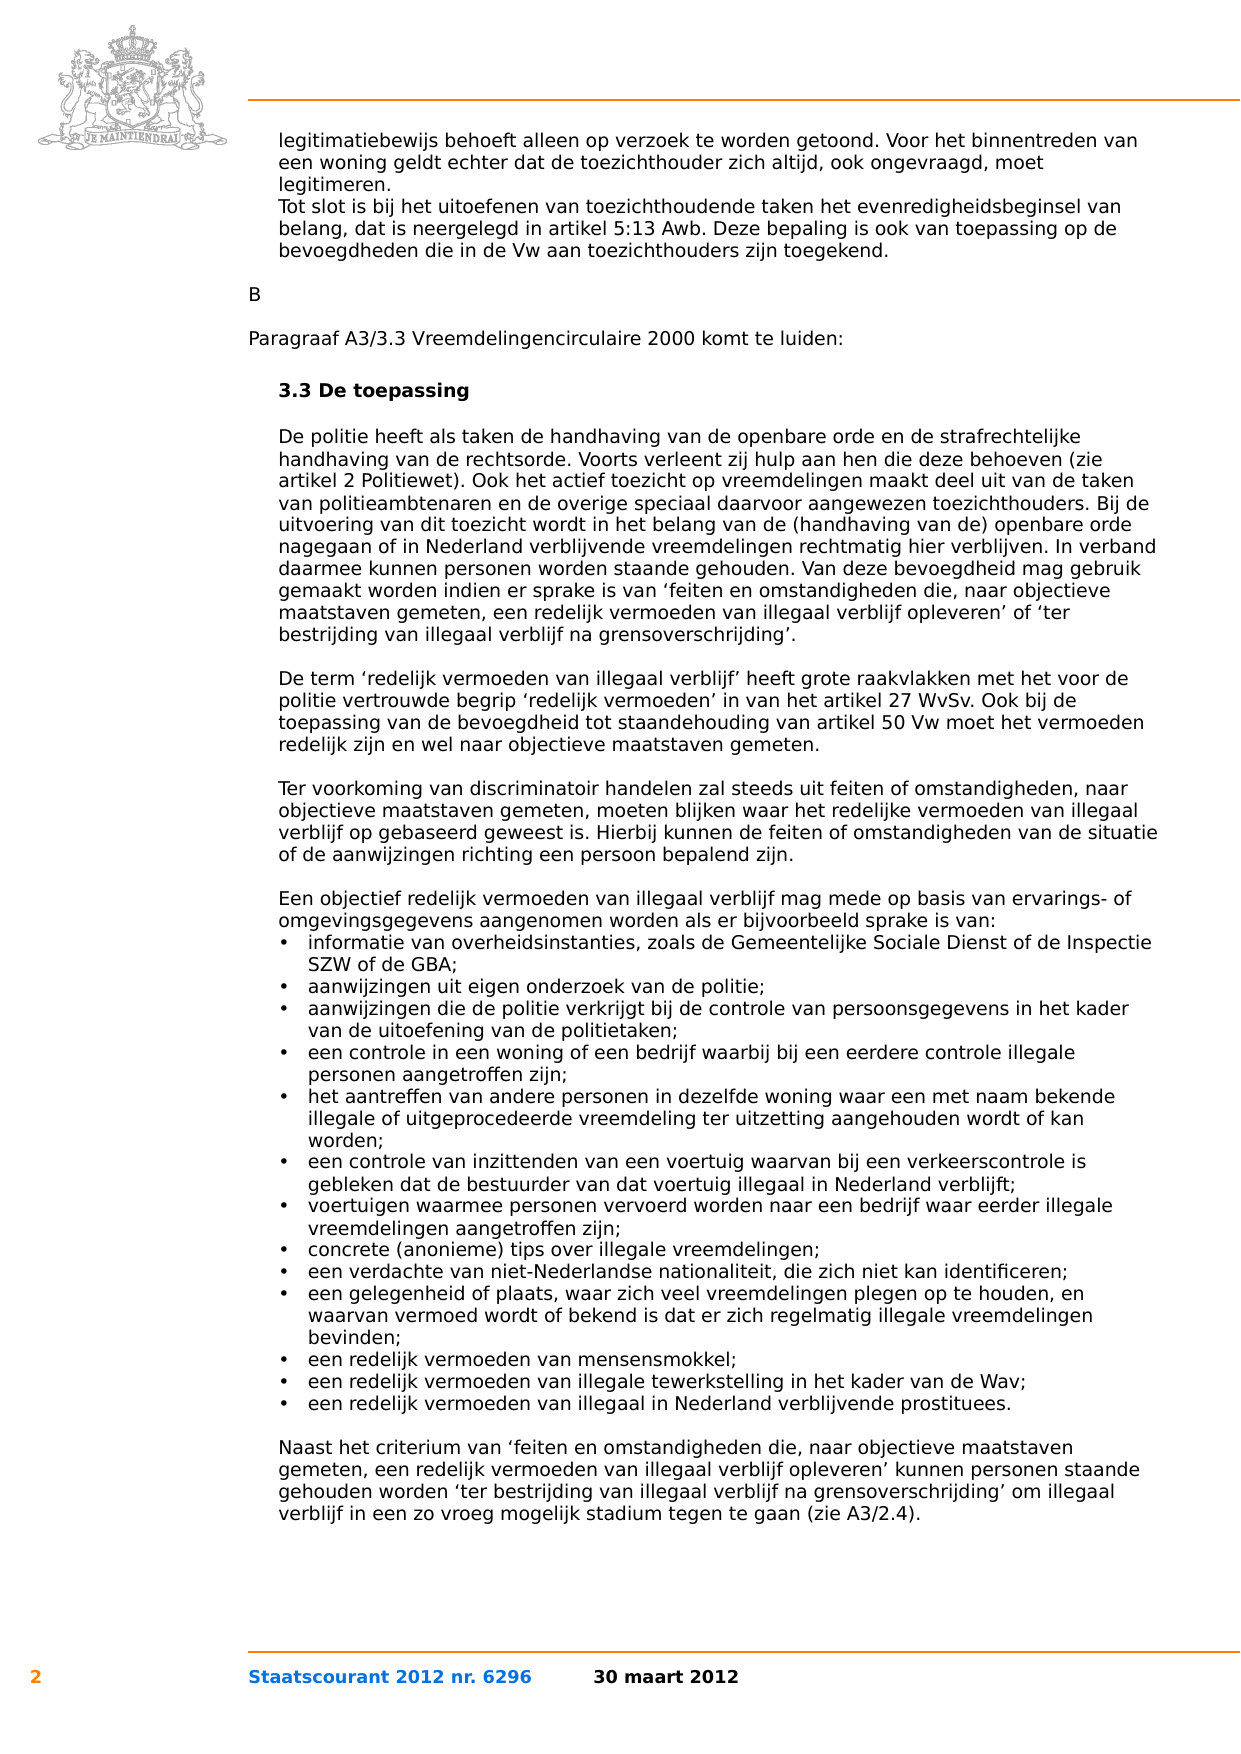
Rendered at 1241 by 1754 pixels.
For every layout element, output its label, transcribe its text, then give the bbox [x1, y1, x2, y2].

text • een gelegenheid of plaats, waar zich veel vreemdelingen plegen op te houden, en waarvan vermoed wordt of bekend is dat er zich regelmatig illegale vreemdelingen bevinden; [278, 1283, 1163, 1349]
text • een redelijk vermoeden van illegaal in Nederland verblijvende prostituees. [278, 1393, 1163, 1415]
text • aanwijzingen die de politie verkrijgt bij de controle van persoonsgegevens in het kader van de uitoefening van de politietaken; [278, 998, 1163, 1042]
text • een verdachte van niet-Nederlandse nationaliteit, die zich niet kan identificeren; [278, 1261, 1163, 1283]
text Tot slot is bij het uitoefenen van toezichthoudende taken het evenredigheidsbeginsel van belang, dat is neergelegd in artikel 5:13 Awb. Deze bepaling is ook van toepassing op de bevoegdheden die in de Vw aan toezichthouders zijn toegekend. [278, 196, 1163, 262]
text De politie heeft als taken de handhaving van de openbare orde en de strafrechtelijke handhaving van de rechtsorde. Voorts verleent zij hulp aan hen die deze behoeven (zie artikel 2 Politiewet). Ook het actief toezicht op vreemdelingen maakt deel uit van de taken van politieambtenaren en de overige speciaal daarvoor aangewezen toezichthouders. Bij de uitvoering van dit toezicht wordt in het belang van de (handhaving van de) openbare orde nagegaan of in Nederland verblijvende vreemdelingen rechtmatig hier verblijven. In verband daarmee kunnen personen worden staande gehouden. Van deze bevoegdheid mag gebruik gemaakt worden indien er sprake is van ‘feiten en omstandigheden die, naar objectieve maatstaven gemeten, een redelijk vermoeden van illegaal verblijf opleveren’ of ‘ter bestrijding van illegaal verblijf na grensoverschrijding’. [278, 426, 1163, 646]
text Paragraaf A3/3.3 Vreemdelingencirculaire 2000 komt te luiden: [248, 327, 1163, 349]
text Naast het criterium van ‘feiten en omstandigheden die, naar objectieve maatstaven gemeten, een redelijk vermoeden van illegaal verblijf opleveren’ kunnen personen staande gehouden worden ‘ter bestrijding van illegaal verblijf na grensoverschrijding’ om illegaal verblijf in een zo vroeg mogelijk stadium tegen te gaan (zie A3/2.4). [278, 1437, 1163, 1525]
text Ter voorkoming van discriminatoir handelen zal steeds uit feiten of omstandigheden, naar objectieve maatstaven gemeten, moeten blijken waar het redelijke vermoeden van illegaal verblijf op gebaseerd geweest is. Hierbij kunnen de feiten of omstandigheden van de situatie of de aanwijzingen richting een persoon bepalend zijn. [278, 778, 1163, 866]
picture [38, 25, 227, 150]
text • het aantreffen van andere personen in dezelfde woning waar een met naam bekende illegale of uitgeprocedeerde vreemdeling ter uitzetting aangehouden wordt of kan worden; [278, 1086, 1163, 1151]
text De term ‘redelijk vermoeden van illegaal verblijf’ heeft grote raakvlakken met het voor de politie vertrouwde begrip ‘redelijk vermoeden’ in van het artikel 27 WvSv. Ook bij de toepassing van de bevoegdheid tot staandehouding van artikel 50 Vw moet het vermoeden redelijk zijn en wel naar objectieve maatstaven gemeten. [278, 668, 1163, 756]
text • voertuigen waarmee personen vervoerd worden naar een bedrijf waar eerder illegale vreemdelingen aangetroffen zijn; [278, 1195, 1163, 1239]
text • concrete (anonieme) tips over illegale vreemdelingen; [278, 1239, 1163, 1261]
text Een objectief redelijk vermoeden van illegaal verblijf mag mede op basis van ervarings- of omgevingsgegevens aangenomen worden als er bijvoorbeeld sprake is van: [278, 888, 1163, 932]
text legitimatiebewijs behoeft alleen op verzoek te worden getoond. Voor het binnentreden van een woning geldt echter dat de toezichthouder zich altijd, ook ongevraagd, moet legitimeren. [278, 130, 1163, 196]
text • een controle in een woning of een bedrijf waarbij bij een eerdere controle illegale personen aangetroffen zijn; [278, 1042, 1163, 1086]
text • een controle van inzittenden van een voertuig waarvan bij een verkeerscontrole is gebleken dat de bestuurder van dat voertuig illegaal in Nederland verblijft; [278, 1151, 1163, 1195]
text B [248, 284, 1163, 306]
text • aanwijzingen uit eigen onderzoek van de politie; [278, 976, 1163, 998]
text • informatie van overheidsinstanties, zoals de Gemeentelijke Sociale Dienst of de Inspectie SZW of de GBA; [278, 932, 1163, 976]
text • een redelijk vermoeden van illegale tewerkstelling in het kader van de Wav; [278, 1371, 1163, 1393]
text • een redelijk vermoeden van mensensmokkel; [278, 1349, 1163, 1371]
subtitle 3.3 De toepassing [278, 379, 1163, 401]
